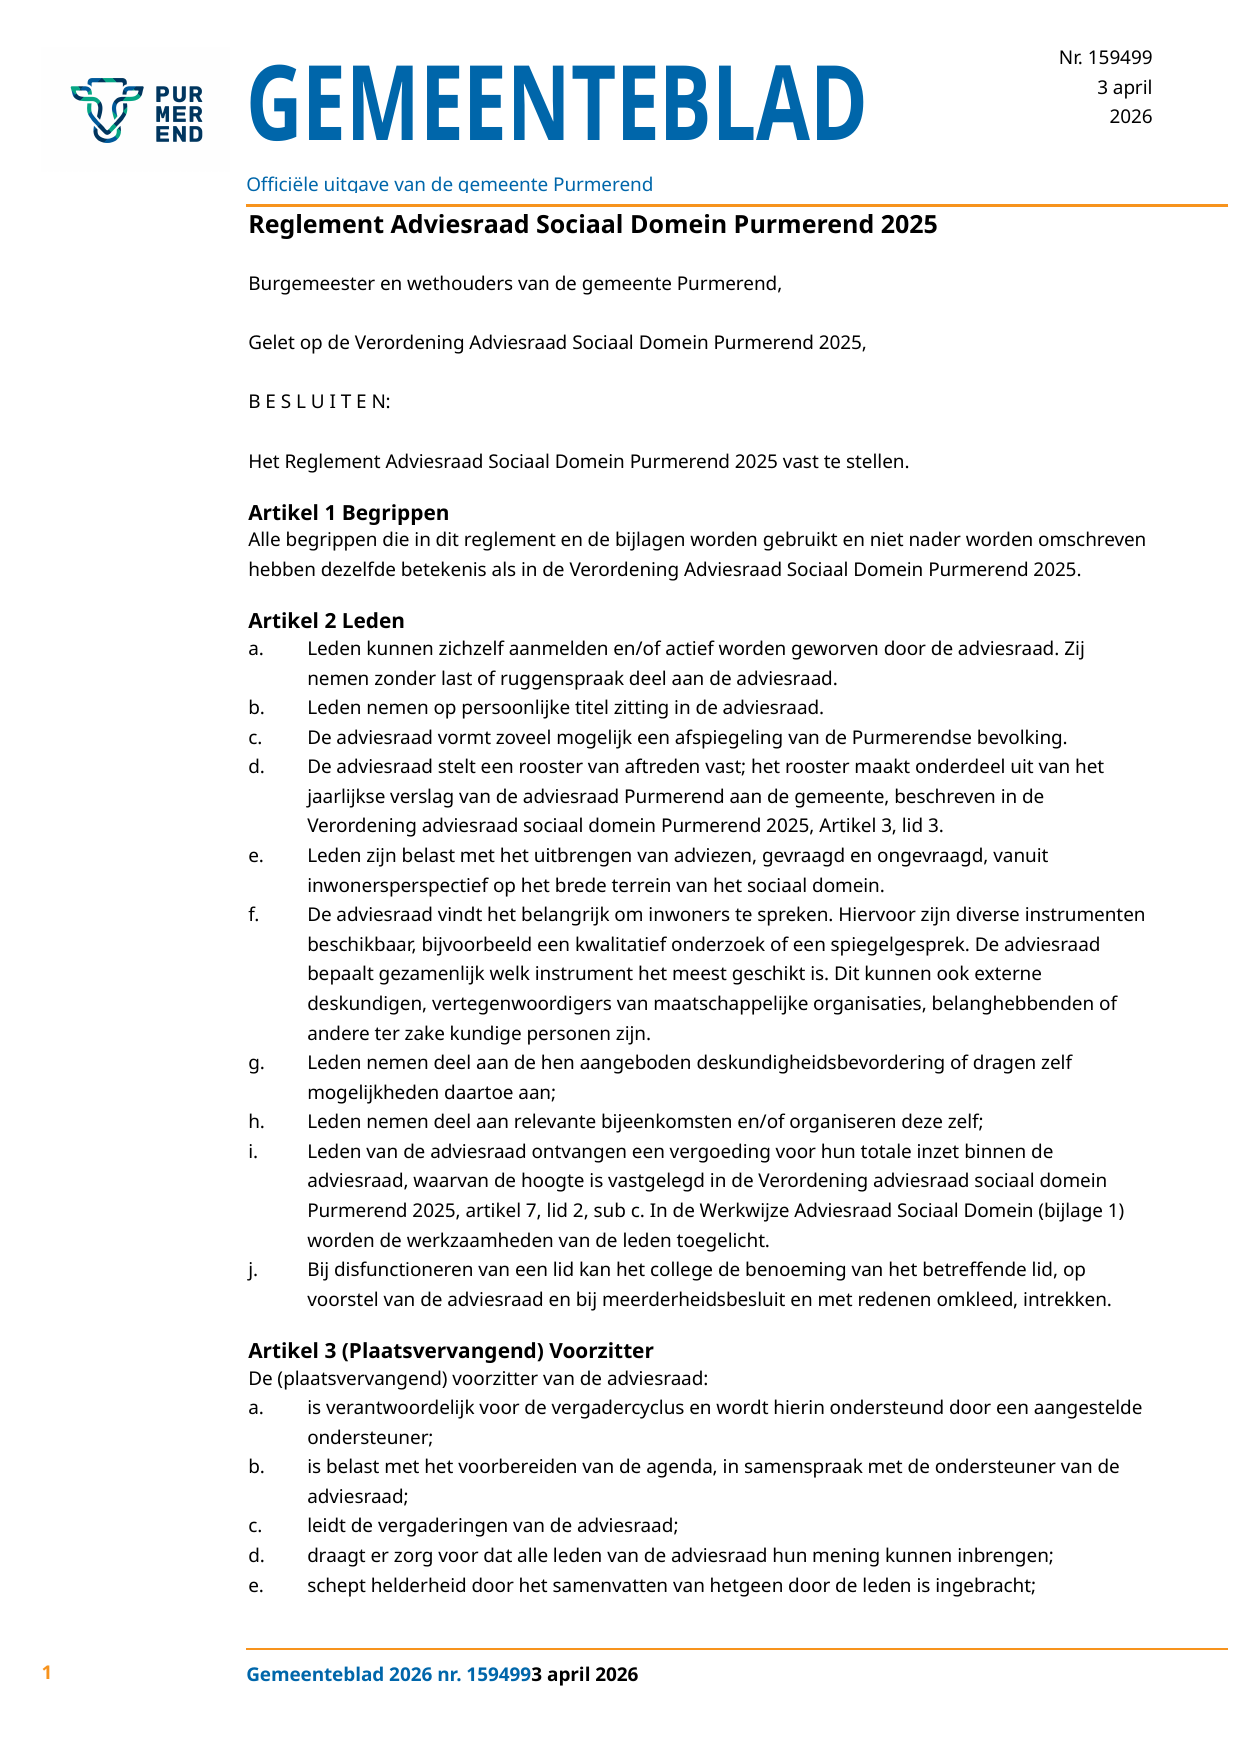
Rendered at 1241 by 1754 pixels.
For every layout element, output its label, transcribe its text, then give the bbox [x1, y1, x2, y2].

text Het Reglement Adviesraad Sociaal Domein Purmerend 2025 vast te stellen. [248, 448, 1152, 473]
list is belast met het voorbereiden van de agenda, in samenspraak met de ondersteuner van de adviesraad; [248, 1453, 1152, 1509]
list draagt er zorg voor dat alle leden van de adviesraad hun mening kunnen inbrengen; [248, 1542, 1152, 1568]
text B E S L U I T E N: [248, 389, 1152, 414]
list De adviesraad stelt een rooster van aftreden vast; het rooster maakt onderdeel uit van het jaarlijkse verslag van de adviesraad Purmerend aan de gemeente, beschreven in de Verordening adviesraad sociaal domein Purmerend 2025, Artikel 3, lid 3. [248, 753, 1152, 838]
text Alle begrippen die in dit reglement en de bijlagen worden gebruikt en niet nader worden omschreven hebben dezelfde betekenis als in de Verordening Adviesraad Sociaal Domein Purmerend 2025. [248, 527, 1152, 582]
list Leden van de adviesraad ontvangen een vergoeding voor hun totale inzet binnen de adviesraad, waarvan de hoogte is vastgelegd in de Verordening adviesraad sociaal domein Purmerend 2025, artikel 7, lid 2, sub c. In de Werkwijze Adviesraad Sociaal Domein (bijlage 1) worden de werkzaamheden van de leden toegelicht. [248, 1138, 1152, 1252]
list leidt de vergaderingen van de adviesraad; [248, 1513, 1152, 1538]
list De adviesraad vormt zoveel mogelijk een afspiegeling van de Purmerendse bevolking. [248, 724, 1152, 749]
list is verantwoordelijk voor de vergadercyclus en wordt hierin ondersteund door een aangestelde ondersteuner; [248, 1394, 1152, 1450]
list Bij disfunctioneren van een lid kan het college de benoeming van het betreffende lid, op voorstel van de adviesraad en bij meerderheidsbesluit en met redenen omkleed, intrekken. [248, 1256, 1152, 1312]
picture [41, 47, 231, 172]
list Leden zijn belast met het uitbrengen van adviezen, gevraagd en ongevraagd, vanuit inwonersperspectief op het brede terrein van het sociaal domein. [248, 842, 1152, 897]
text Artikel 2 Leden [248, 607, 1152, 635]
text Gelet op de Verordening Adviesraad Sociaal Domein Purmerend 2025, [248, 329, 1152, 355]
text Burgemeester en wethouders van de gemeente Purmerend, [248, 270, 1152, 296]
list De adviesraad vindt het belangrijk om inwoners te spreken. Hiervoor zijn diverse instrumenten beschikbaar, bijvoorbeeld een kwalitatief onderzoek of een spiegelgesprek. De adviesraad bepaalt gezamenlijk welk instrument het meest geschikt is. Dit kunnen ook externe deskundigen, vertegenwoordigers van maatschappelijke organisaties, belanghebbenden of andere ter zake kundige personen zijn. [248, 901, 1152, 1045]
text Reglement Adviesraad Sociaal Domein Purmerend 2025 [248, 207, 1152, 241]
list Leden kunnen zichzelf aanmelden en/of actief worden geworven door de adviesraad. Zij nemen zonder last of ruggenspraak deel aan de adviesraad. [248, 635, 1152, 690]
list schept helderheid door het samenvatten van hetgeen door de leden is ingebracht; [248, 1572, 1152, 1598]
list Leden nemen deel aan de hen aangeboden deskundigheidsbevordering of dragen zelf mogelijkheden daartoe aan; [248, 1049, 1152, 1104]
list Leden nemen op persoonlijke titel zitting in de adviesraad. [248, 694, 1152, 720]
text Artikel 3 (Plaatsvervangend) Voorzitter [248, 1336, 1152, 1365]
text De (plaatsvervangend) voorzitter van de adviesraad: [248, 1365, 1152, 1391]
text Artikel 1 Begrippen [248, 498, 1152, 527]
list Leden nemen deel aan relevante bijeenkomsten en/of organiseren deze zelf; [248, 1108, 1152, 1134]
